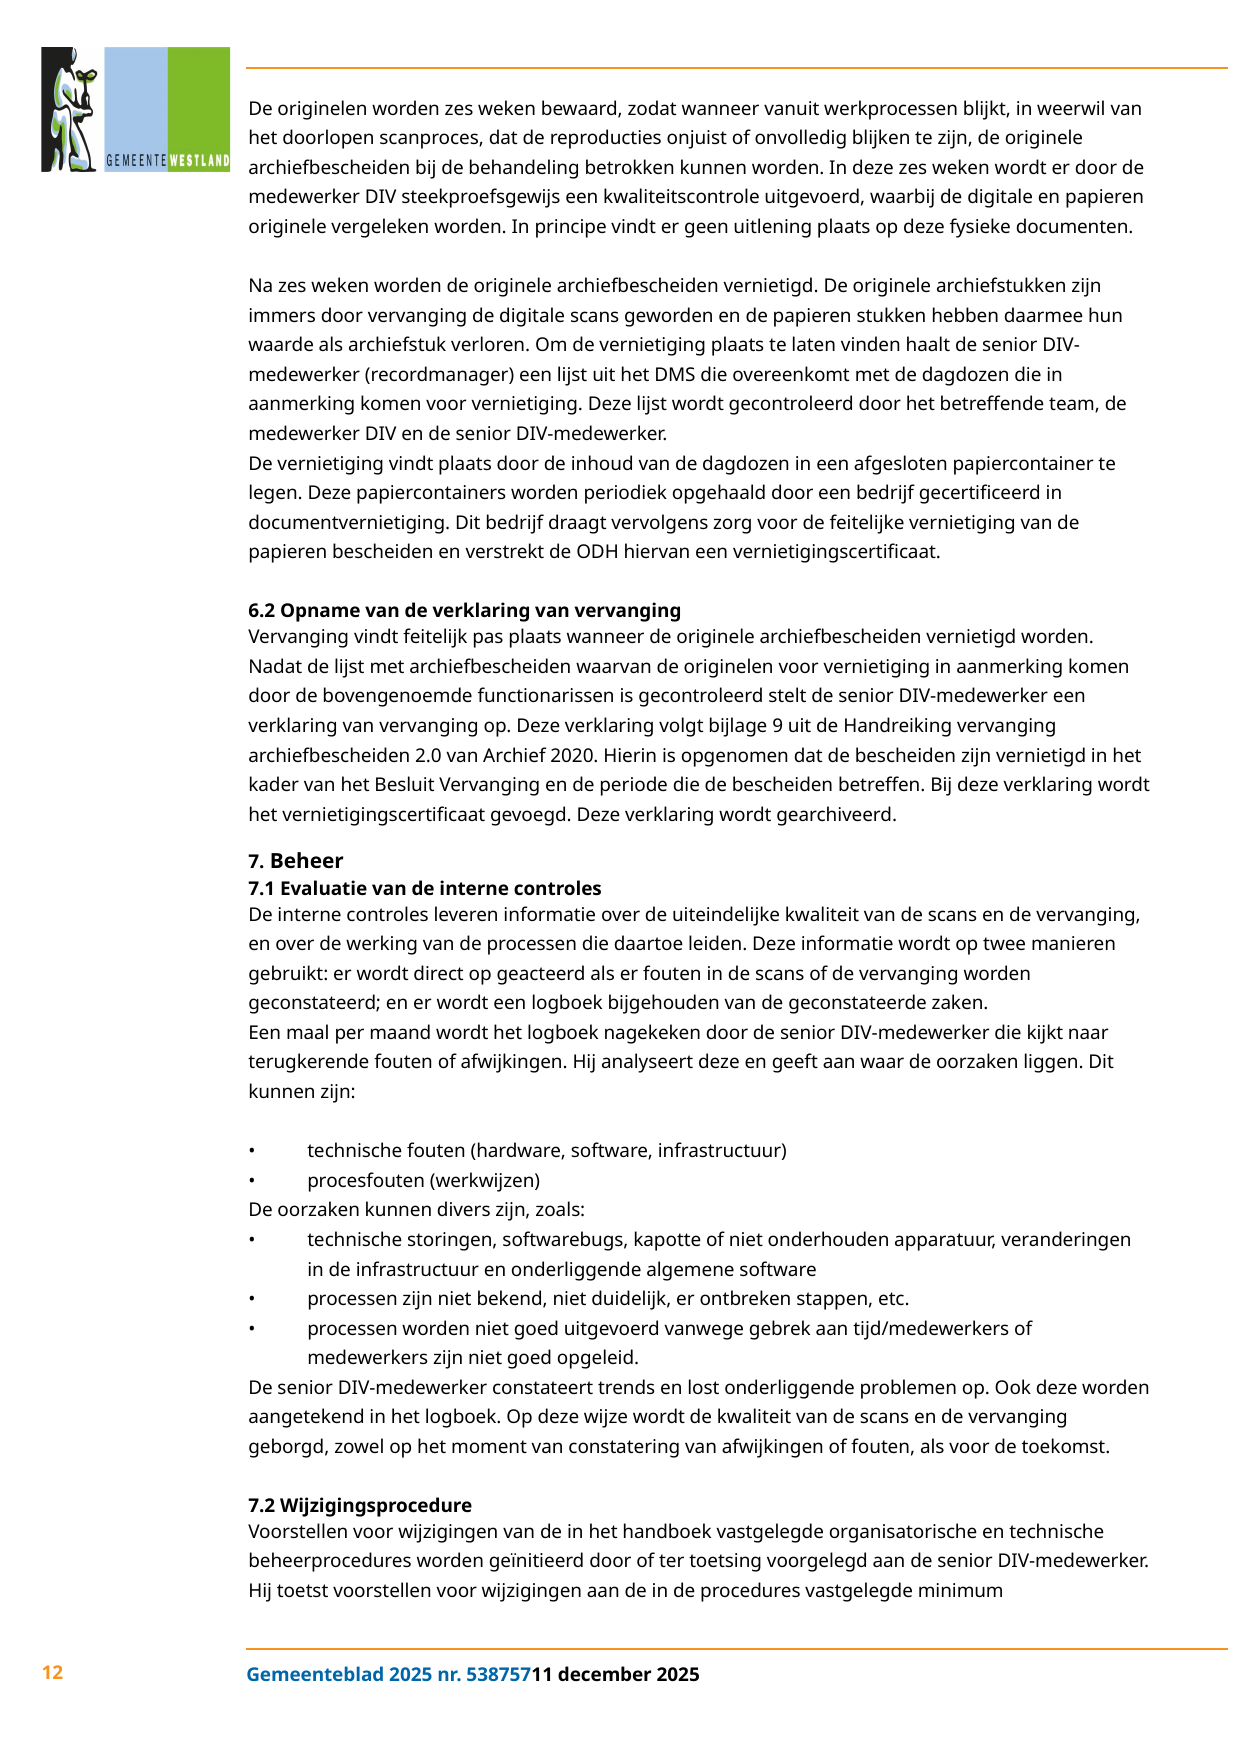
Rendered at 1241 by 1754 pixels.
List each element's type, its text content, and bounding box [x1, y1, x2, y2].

list procesfouten (werkwijzen) [248, 1167, 1152, 1193]
text 7. Beheer [248, 847, 1152, 875]
text Na zes weken worden de originele archiefbescheiden vernietigd. De originele archiefstukken zijn immers door vervanging de digitale scans geworden en de papieren stukken hebben daarmee hun waarde als archiefstuk verloren. Om de vernietiging plaats te laten vinden haalt de senior DIV-medewerker (recordmanager) een lijst uit het DMS die overeenkomt met de dagdozen die in aanmerking komen voor vernietiging. Deze lijst wordt gecontroleerd door het betreffende team, de medewerker DIV en de senior DIV-medewerker. [248, 272, 1152, 446]
list technische storingen, softwarebugs, kapotte of niet onderhouden apparatuur, veranderingen in de infrastructuur en onderliggende algemene software [248, 1226, 1152, 1281]
text De senior DIV-medewerker constateert trends en lost onderliggende problemen op. Ook deze worden aangetekend in het logboek. Op deze wijze wordt de kwaliteit van de scans en de vervanging geborgd, zowel op het moment van constatering van afwijkingen of fouten, als voor de toekomst. [248, 1374, 1152, 1459]
text De interne controles leveren informatie over de uiteindelijke kwaliteit van de scans en de vervanging, en over de werking van de processen die daartoe leiden. Deze informatie wordt op twee manieren gebruikt: er wordt direct op geacteerd als er fouten in de scans of de vervanging worden geconstateerd; en er wordt een logboek bijgehouden van de geconstateerde zaken. [248, 901, 1152, 1015]
list processen worden niet goed uitgevoerd vanwege gebrek aan tijd/medewerkers of medewerkers zijn niet goed opgeleid. [248, 1315, 1152, 1370]
text Vervanging vindt feitelijk pas plaats wanneer de originele archiefbescheiden vernietigd worden. [248, 623, 1152, 649]
text De vernietiging vindt plaats door de inhoud van de dagdozen in een afgesloten papiercontainer te legen. Deze papiercontainers worden periodiek opgehaald door een bedrijf gecertificeerd in documentvernietiging. Dit bedrijf draagt vervolgens zorg voor de feitelijke vernietiging van de papieren bescheiden en verstrekt de ODH hiervan een vernietigingscertificaat. [248, 450, 1152, 564]
text 6.2 Opname van de verklaring van vervanging [248, 598, 1152, 623]
picture [41, 47, 231, 172]
list processen zijn niet bekend, niet duidelijk, er ontbreken stappen, etc. [248, 1285, 1152, 1311]
text De oorzaken kunnen divers zijn, zoals: [248, 1197, 1152, 1222]
text 7.2 Wijzigingsprocedure [248, 1492, 1152, 1518]
list technische fouten (hardware, software, infrastructuur) [248, 1137, 1152, 1163]
text 7.1 Evaluatie van de interne controles [248, 875, 1152, 901]
text Voorstellen voor wijzigingen van de in het handboek vastgelegde organisatorische en technische beheerprocedures worden geïnitieerd door of ter toetsing voorgelegd aan de senior DIV-medewerker. Hij toetst voorstellen voor wijzigingen aan de in de procedures vastgelegde minimum [248, 1518, 1152, 1603]
text De originelen worden zes weken bewaard, zodat wanneer vanuit werkprocessen blijkt, in weerwil van het doorlopen scanproces, dat de reproducties onjuist of onvolledig blijken te zijn, de originele archiefbescheiden bij de behandeling betrokken kunnen worden. In deze zes weken wordt er door de medewerker DIV steekproefsgewijs een kwaliteitscontrole uitgevoerd, waarbij de digitale en papieren originele vergeleken worden. In principe vindt er geen uitlening plaats op deze fysieke documenten. [248, 95, 1152, 239]
text Nadat de lijst met archiefbescheiden waarvan de originelen voor vernietiging in aanmerking komen door de bovengenoemde functionarissen is gecontroleerd stelt de senior DIV-medewerker een verklaring van vervanging op. Deze verklaring volgt bijlage 9 uit de Handreiking vervanging archiefbescheiden 2.0 van Archief 2020. Hierin is opgenomen dat de bescheiden zijn vernietigd in het kader van het Besluit Vervanging en de periode die de bescheiden betreffen. Bij deze verklaring wordt het vernietigingscertificaat gevoegd. Deze verklaring wordt gearchiveerd. [248, 653, 1152, 827]
text Een maal per maand wordt het logboek nagekeken door de senior DIV-medewerker die kijkt naar terugkerende fouten of afwijkingen. Hij analyseert deze en geeft aan waar de oorzaken liggen. Dit kunnen zijn: [248, 1019, 1152, 1104]
